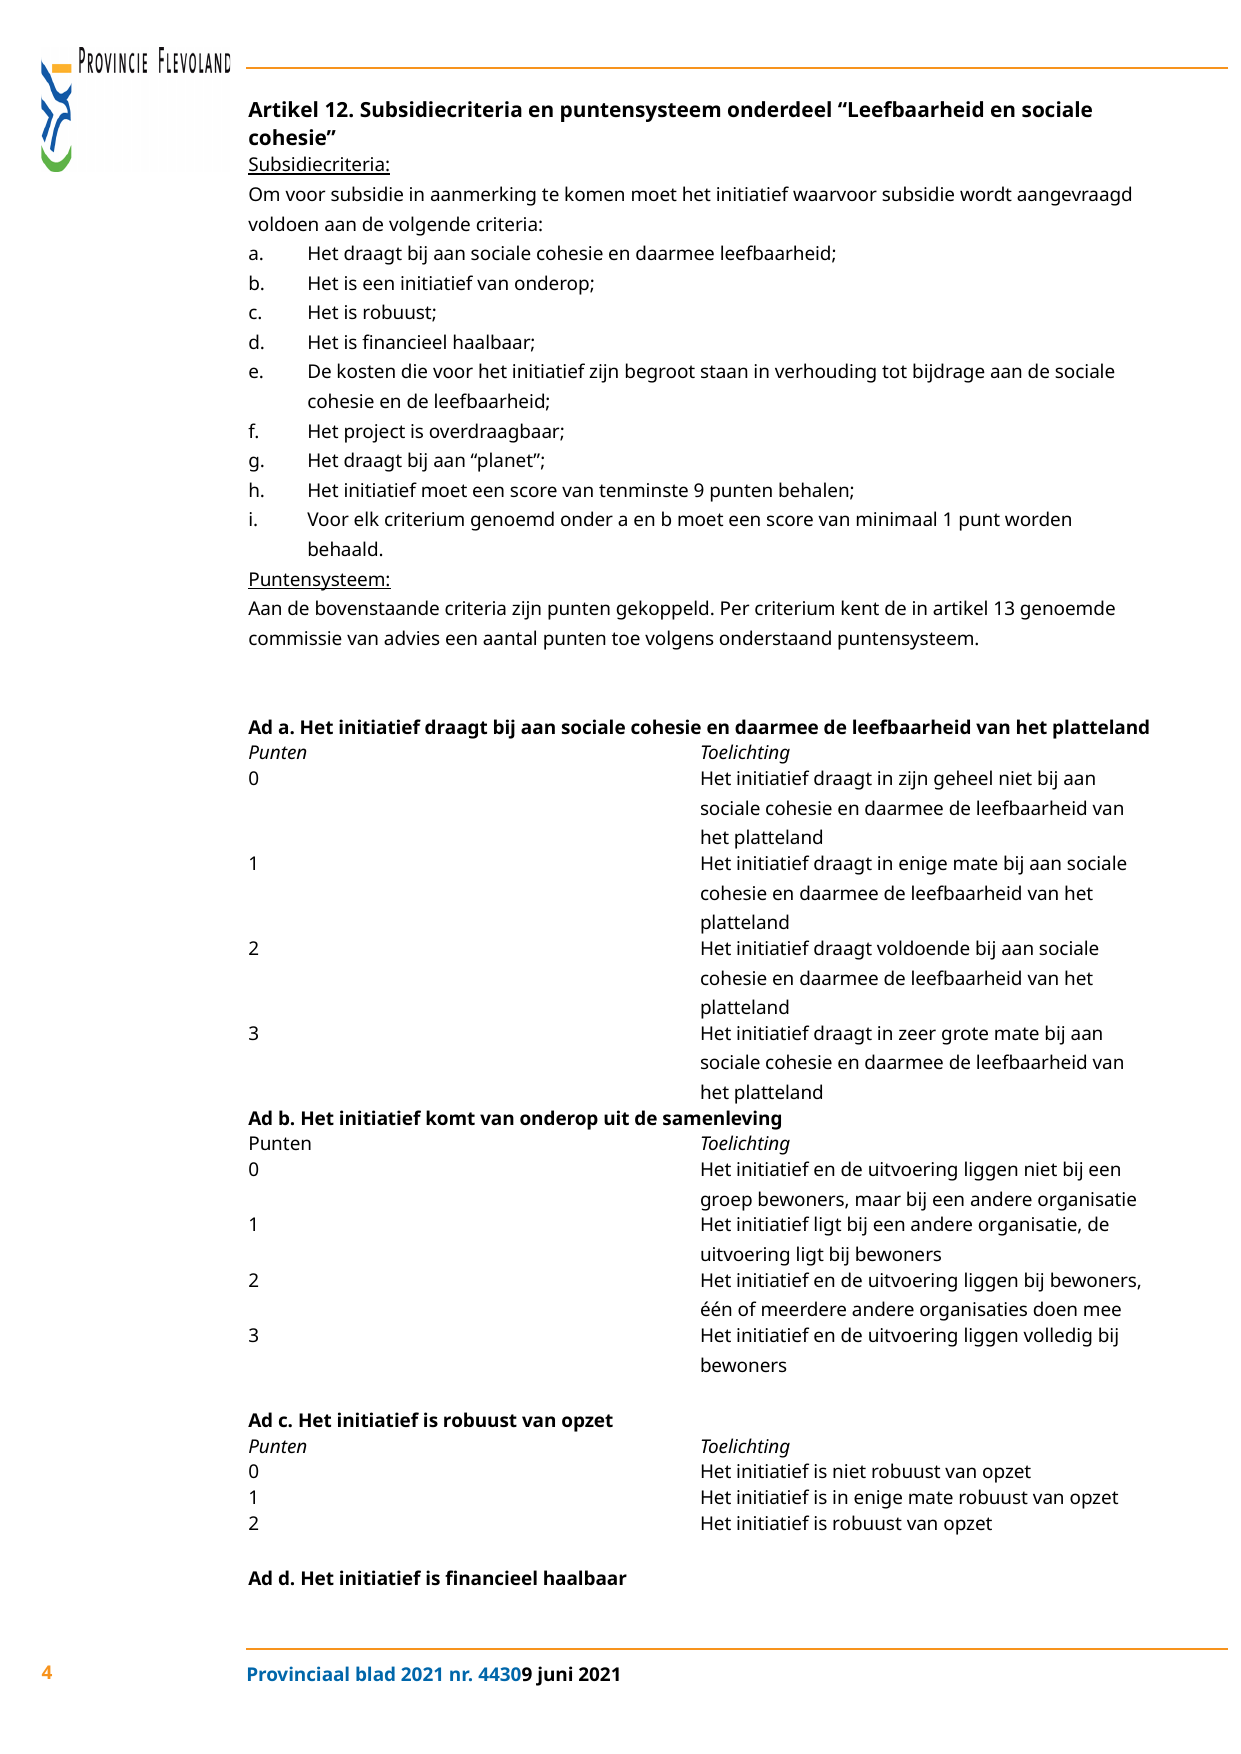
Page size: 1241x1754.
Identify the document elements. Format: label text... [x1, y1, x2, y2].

table_cell Toelichting [700, 740, 1152, 765]
list Voor elk criterium genoemd onder a en b moet een score van minimaal 1 punt worden behaald. [248, 507, 1152, 562]
table_cell Het initiatief en de uitvoering liggen volledig bij bewoners [700, 1322, 1152, 1378]
table_cell Het initiatief en de uitvoering liggen bij bewoners, één of meerdere andere organisaties doen mee [700, 1267, 1152, 1322]
table_cell Het initiatief draagt in enige mate bij aan sociale cohesie en daarmee de leefbaarheid van het platteland [700, 850, 1152, 935]
list Het is financieel haalbaar; [248, 329, 1152, 355]
table_cell Het initiatief draagt in zijn geheel niet bij aan sociale cohesie en daarmee de leefbaarheid van het platteland [700, 765, 1152, 850]
table_cell 1 [248, 850, 700, 935]
list Het is een initiatief van onderop; [248, 270, 1152, 296]
table_cell Het initiatief draagt in zeer grote mate bij aan sociale cohesie en daarmee de leefbaarheid van het platteland [700, 1020, 1152, 1105]
list Het draagt bij aan “planet”; [248, 447, 1152, 473]
table_cell Punten [248, 1131, 700, 1156]
table_cell Punten [248, 740, 700, 765]
table_cell 2 [248, 935, 700, 1020]
text Subsidiecriteria: [248, 152, 1152, 177]
table_cell Het initiatief is in enige mate robuust van opzet [700, 1484, 1152, 1510]
table_cell 1 [248, 1212, 700, 1267]
table_cell Het initiatief ligt bij een andere organisatie, de uitvoering ligt bij bewoners [700, 1212, 1152, 1267]
table_cell 1 [248, 1484, 700, 1510]
table_cell 3 [248, 1020, 700, 1105]
picture [41, 47, 231, 172]
text Aan de bovenstaande criteria zijn punten gekoppeld. Per criterium kent de in artikel 13 genoemde commissie van advies een aantal punten toe volgens onderstaand puntensysteem. [248, 595, 1152, 651]
table_header Ad a. Het initiatief draagt bij aan sociale cohesie en daarmee de leefbaarheid van het platteland [248, 714, 1152, 739]
table_cell Punten [248, 1433, 700, 1459]
table_cell Toelichting [700, 1131, 1152, 1156]
table_cell Ad b. Het initiatief komt van onderop uit de samenleving [248, 1105, 1152, 1131]
table_cell Het initiatief is niet robuust van opzet [700, 1459, 1152, 1484]
text Puntensysteem: [248, 566, 1152, 592]
table_cell Het initiatief draagt voldoende bij aan sociale cohesie en daarmee de leefbaarheid van het platteland [700, 935, 1152, 1020]
text Om voor subsidie in aanmerking te komen moet het initiatief waarvoor subsidie wordt aangevraagd voldoen aan de volgende criteria: [248, 181, 1152, 237]
table_cell Ad d. Het initiatief is financieel haalbaar [248, 1536, 1152, 1591]
list Het initiatief moet een score van tenminste 9 punten behalen; [248, 477, 1152, 503]
table_cell Ad c. Het initiatief is robuust van opzet [248, 1378, 1152, 1433]
table_cell 0 [248, 1156, 700, 1212]
table_cell 2 [248, 1510, 700, 1536]
table_cell 2 [248, 1267, 700, 1322]
table_cell Het initiatief is robuust van opzet [700, 1510, 1152, 1536]
table_cell 0 [248, 1459, 700, 1484]
list De kosten die voor het initiatief zijn begroot staan in verhouding tot bijdrage aan de sociale cohesie en de leefbaarheid; [248, 359, 1152, 414]
list Het is robuust; [248, 299, 1152, 325]
table_cell 3 [248, 1322, 700, 1378]
table_cell 0 [248, 765, 700, 850]
table_cell Toelichting [700, 1433, 1152, 1459]
list Het draagt bij aan sociale cohesie en daarmee leefbaarheid; [248, 240, 1152, 266]
list Het project is overdraagbaar; [248, 418, 1152, 444]
table_cell Het initiatief en de uitvoering liggen niet bij een groep bewoners, maar bij een andere organisatie [700, 1156, 1152, 1212]
text Artikel 12. Subsidiecriteria en puntensysteem onderdeel “Leefbaarheid en sociale cohesie” [248, 95, 1152, 152]
